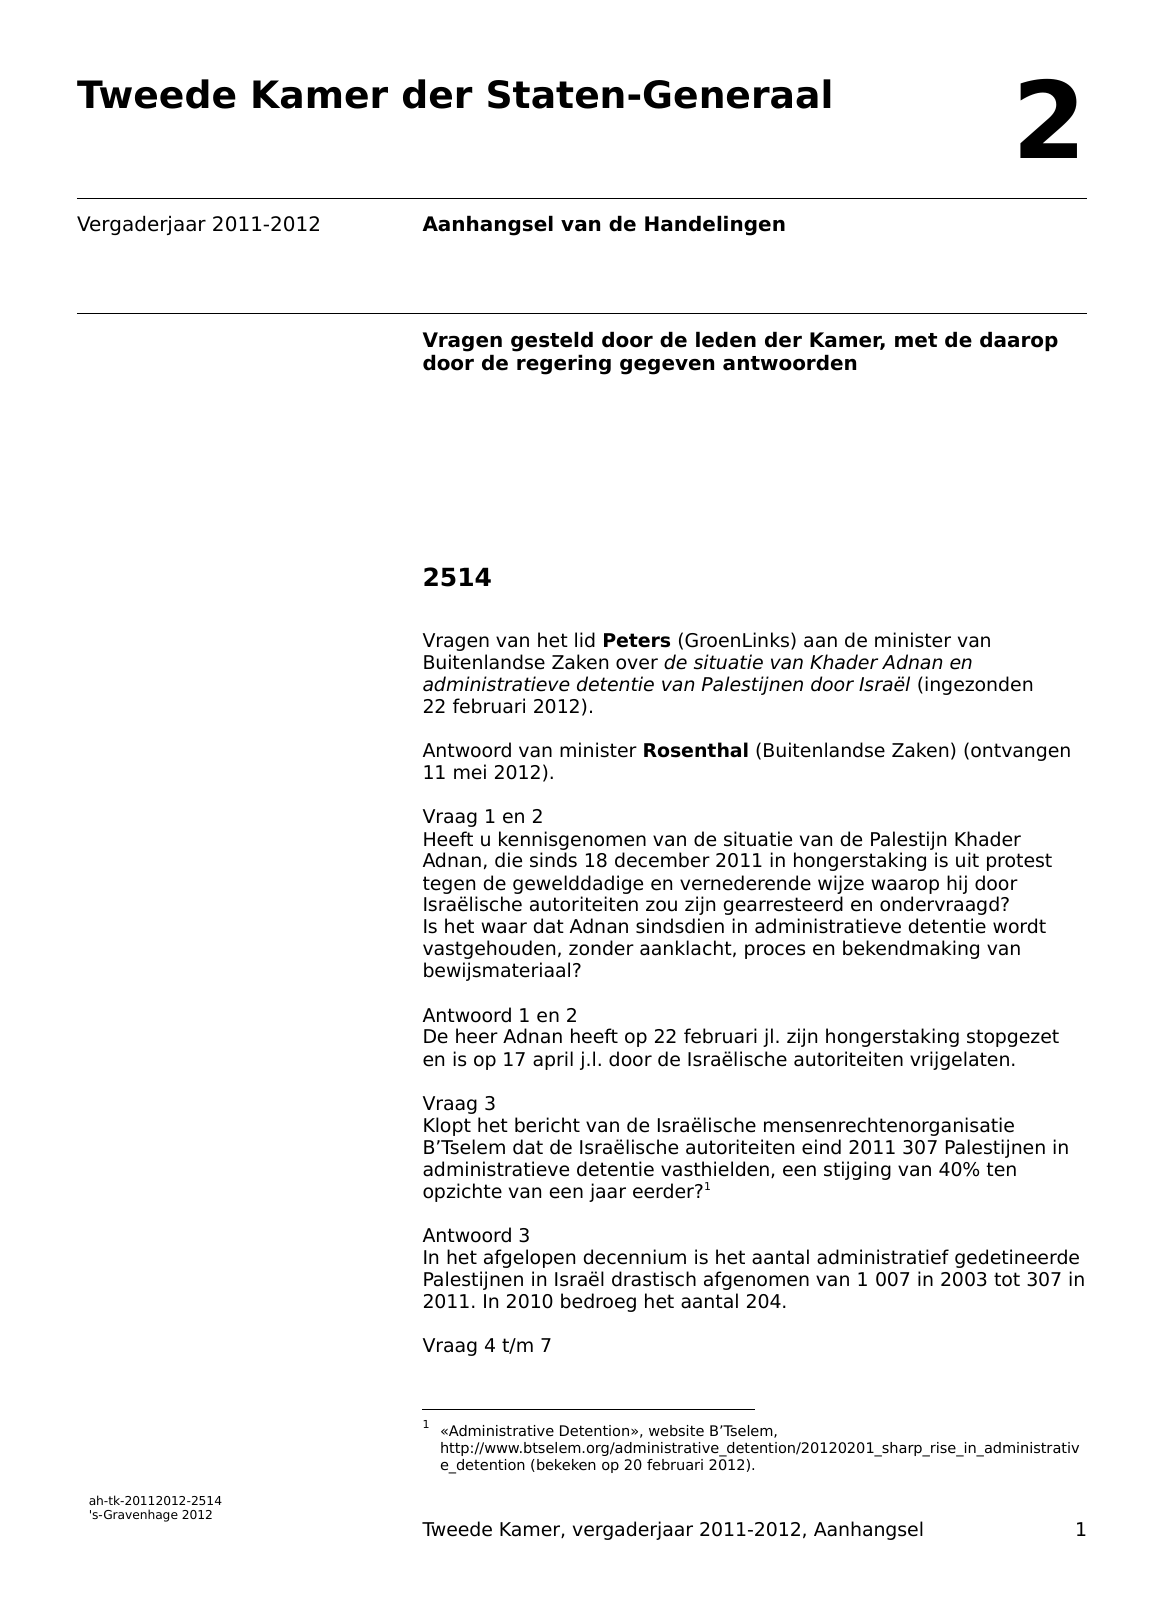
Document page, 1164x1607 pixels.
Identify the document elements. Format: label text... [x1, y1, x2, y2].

text «Administrative Detention», website B’Tselem, http://www.btselem.org/administrative_detention/20120201_sharp_rise_in_administrative_detention (bekeken op 20 februari 2012). [422, 1418, 1087, 1474]
text Vragen van het lid Peters (GroenLinks) aan de minister van Buitenlandse Zaken over de situatie van Khader Adnan en administratieve detentie van Palestijnen door Israël (ingezonden 22 februari 2012). [422, 630, 1087, 718]
text 2514 [422, 563, 1087, 592]
table_header Tweede Kamer der Staten-Generaal [77, 59, 886, 198]
table_cell Vergaderjaar 2011-2012 [77, 199, 422, 313]
text 's-Gravenhage 2012 [88, 1508, 323, 1522]
text Antwoord 3 [422, 1225, 1087, 1247]
text Vraag 4 t/m 7 [422, 1335, 1087, 1357]
text Klopt het bericht van de Israëlische mensenrechtenorganisatie B’Tselem dat de Israëlische autoriteiten eind 2011 307 Palestijnen in administratieve detentie vasthielden, een stijging van 40% ten opzichte van een jaar eerder? [422, 1114, 1087, 1202]
text Is het waar dat Adnan sindsdien in administratieve detentie wordt vastgehouden, zonder aanklacht, proces en bekendmaking van bewijsmateriaal? [422, 916, 1087, 982]
text De heer Adnan heeft op 22 februari jl. zijn hongerstaking stopgezet en is op 17 april j.l. door de Israëlische autoriteiten vrijgelaten. [422, 1026, 1087, 1070]
table_cell Vragen gesteld door de leden der Kamer, met de daarop door de regering gegeven antwoorden [422, 314, 1087, 375]
text Vraag 1 en 2 [422, 806, 1087, 828]
text Antwoord 1 en 2 [422, 1004, 1087, 1026]
table_cell [77, 314, 422, 375]
text Vraag 3 [422, 1093, 1087, 1114]
table_cell Aanhangsel van de Handelingen [422, 199, 1087, 313]
text Heeft u kennisgenomen van de situatie van de Palestijn Khader Adnan, die sinds 18 december 2011 in hongerstaking is uit protest tegen de gewelddadige en vernederende wijze waarop hij door Israëlische autoriteiten zou zijn gearresteerd en ondervraagd? [422, 828, 1087, 916]
table_header 2 [886, 59, 1087, 198]
text In het afgelopen decennium is het aantal administratief gedetineerde Palestijnen in Israël drastisch afgenomen van 1 007 in 2003 tot 307 in 2011. In 2010 bedroeg het aantal 204. [422, 1247, 1087, 1313]
text Antwoord van minister Rosenthal (Buitenlandse Zaken) (ontvangen 11 mei 2012). [422, 740, 1087, 784]
text ah-tk-20112012-2514 [88, 1494, 323, 1508]
